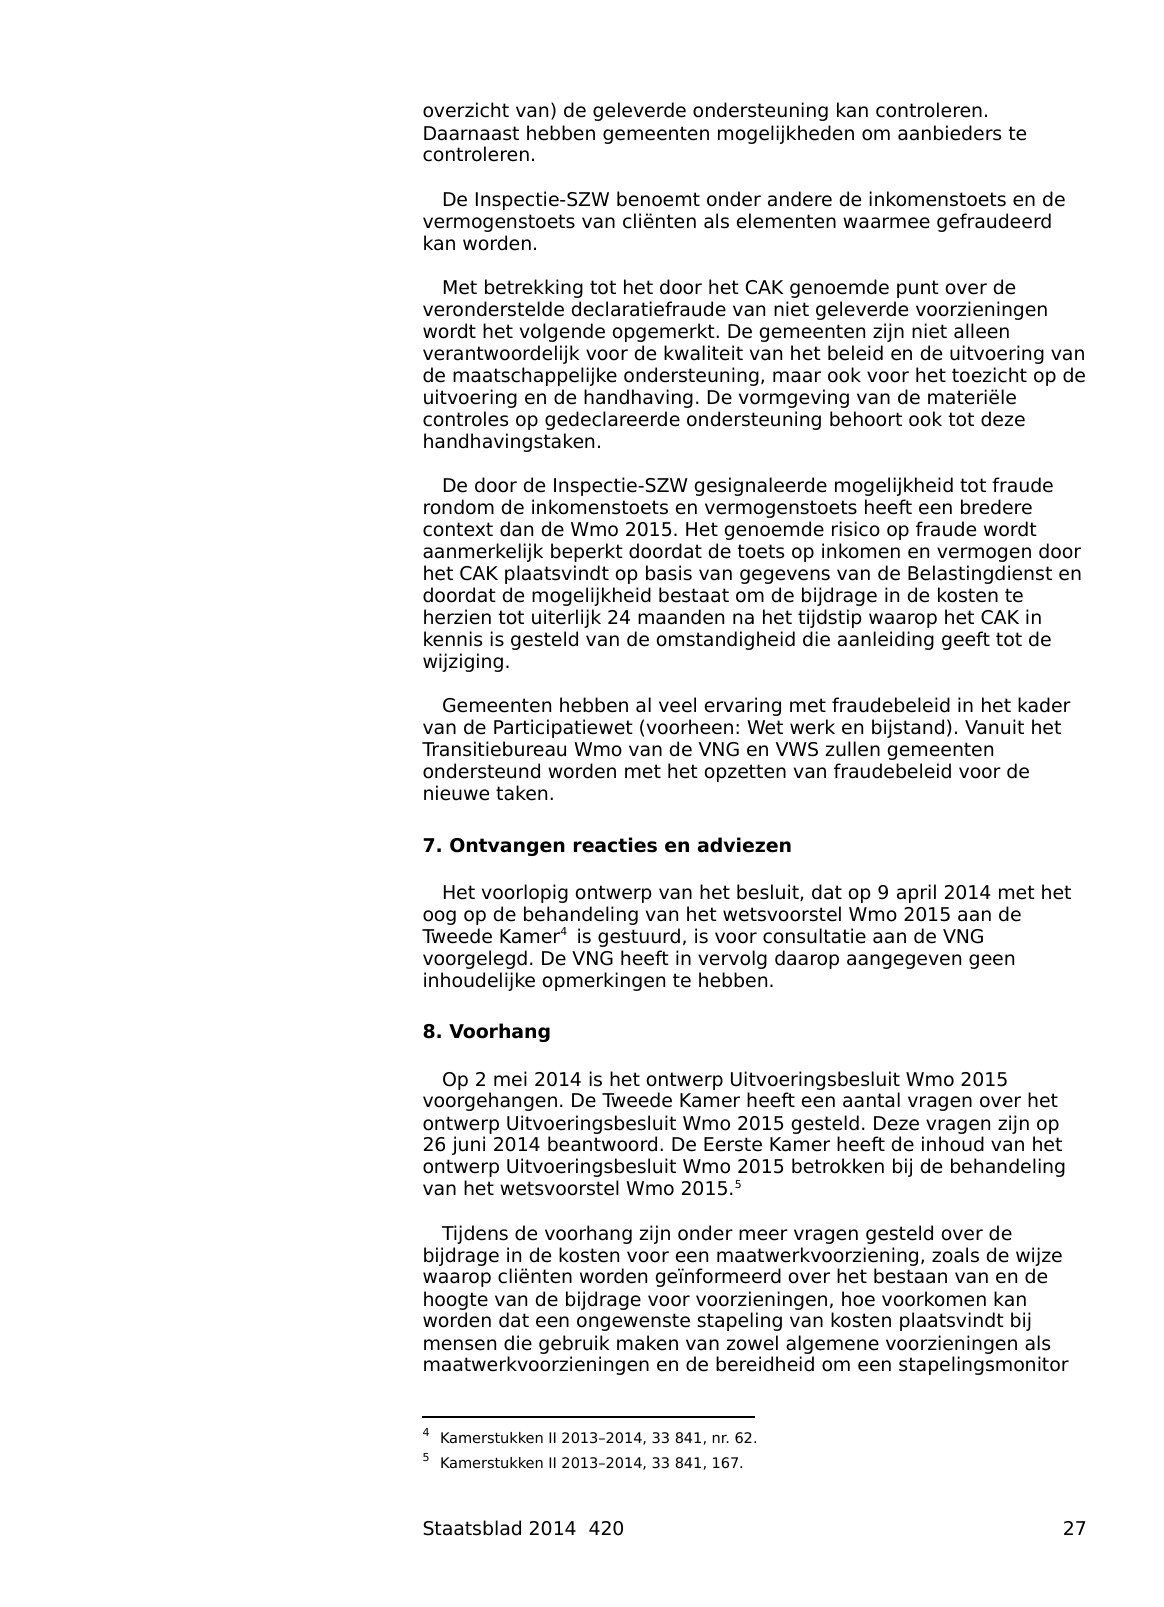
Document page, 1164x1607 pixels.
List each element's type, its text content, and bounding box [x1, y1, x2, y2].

text overzicht van) de geleverde ondersteuning kan controleren. Daarnaast hebben gemeenten mogelijkheden om aanbieders te controleren. [422, 100, 1087, 166]
text Kamerstukken II 2013–2014, 33 841, 167. [422, 1451, 1087, 1473]
text Tijdens de voorhang zijn onder meer vragen gesteld over de bijdrage in de kosten voor een maatwerkvoorziening, zoals de wijze waarop cliënten worden geïnformeerd over het bestaan van en de hoogte van de bijdrage voor voorzieningen, hoe voorkomen kan worden dat een ongewenste stapeling van kosten plaatsvindt bij mensen die gebruik maken van zowel algemene voorzieningen als maatwerkvoorzieningen en de bereidheid om een stapelingsmonitor [422, 1222, 1087, 1376]
subtitle 8. Voorhang [422, 1021, 1087, 1043]
text Gemeenten hebben al veel ervaring met fraudebeleid in het kader van de Participatiewet (voorheen: Wet werk en bijstand). Vanuit het Transitiebureau Wmo van de VNG en VWS zullen gemeenten ondersteund worden met het opzetten van fraudebeleid voor de nieuwe taken. [422, 695, 1087, 804]
text De Inspectie-SZW benoemt onder andere de inkomenstoets en de vermogenstoets van cliënten als elementen waarmee gefraudeerd kan worden. [422, 188, 1087, 254]
text Op 2 mei 2014 is het ontwerp Uitvoeringsbesluit Wmo 2015 voorgehangen. De Tweede Kamer heeft een aantal vragen over het ontwerp Uitvoeringsbesluit Wmo 2015 gesteld. Deze vragen zijn op 26 juni 2014 beantwoord. De Eerste Kamer heeft de inhoud van het ontwerp Uitvoeringsbesluit Wmo 2015 betrokken bij de behandeling van het wetsvoorstel Wmo 2015. [422, 1068, 1087, 1200]
text Met betrekking tot het door het CAK genoemde punt over de veronderstelde declaratiefraude van niet geleverde voorzieningen wordt het volgende opgemerkt. De gemeenten zijn niet alleen verantwoordelijk voor de kwaliteit van het beleid en de uitvoering van de maatschappelijke ondersteuning, maar ook voor het toezicht op de uitvoering en de handhaving. De vormgeving van de materiële controles op gedeclareerde ondersteuning behoort ook tot deze handhavingstaken. [422, 277, 1087, 452]
text Het voorlopig ontwerp van het besluit, dat op 9 april 2014 met het oog op de behandeling van het wetsvoorstel Wmo 2015 aan de Tweede Kamer is gestuurd, is voor consultatie aan de VNG voorgelegd. De VNG heeft in vervolg daarop aangegeven geen inhoudelijke opmerkingen te hebben. [422, 882, 1087, 991]
subtitle 7. Ontvangen reacties en adviezen [422, 834, 1087, 857]
text Kamerstukken II 2013–2014, 33 841, nr. 62. [422, 1426, 1087, 1448]
text De door de Inspectie-SZW gesignaleerde mogelijkheid tot fraude rondom de inkomenstoets en vermogenstoets heeft een bredere context dan de Wmo 2015. Het genoemde risico op fraude wordt aanmerkelijk beperkt doordat de toets op inkomen en vermogen door het CAK plaatsvindt op basis van gegevens van de Belastingdienst en doordat de mogelijkheid bestaat om de bijdrage in de kosten te herzien tot uiterlijk 24 maanden na het tijdstip waarop het CAK in kennis is gesteld van de omstandigheid die aanleiding geeft tot de wijziging. [422, 475, 1087, 672]
